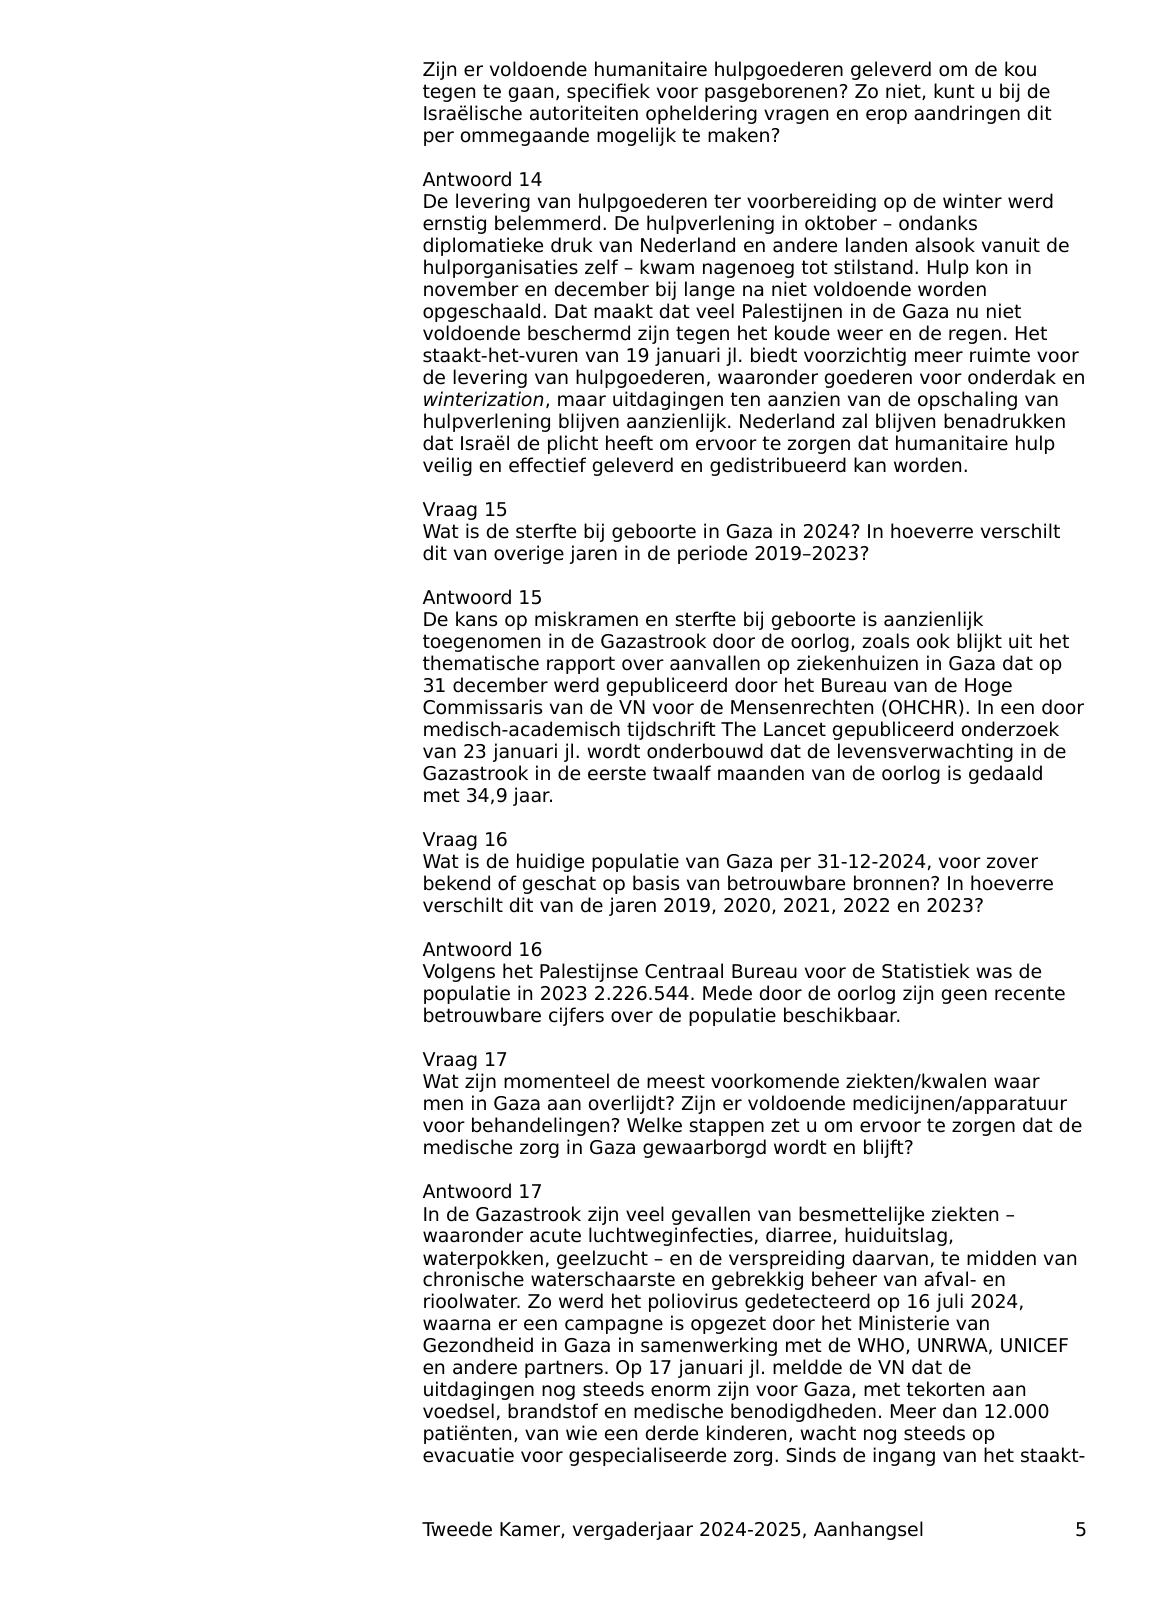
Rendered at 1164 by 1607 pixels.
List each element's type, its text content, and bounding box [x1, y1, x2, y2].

text Vraag 17 [422, 1049, 1087, 1071]
text In de Gazastrook zijn veel gevallen van besmettelijke ziekten – waaronder acute luchtweginfecties, diarree, huiduitslag, waterpokken, geelzucht – en de verspreiding daarvan, te midden van chronische waterschaarste en gebrekkig beheer van afval- en rioolwater. Zo werd het poliovirus gedetecteerd op 16 juli 2024, waarna er een campagne is opgezet door het Ministerie van Gezondheid in Gaza in samenwerking met de WHO, UNRWA, UNICEF en andere partners. Op 17 januari jl. meldde de VN dat de uitdagingen nog steeds enorm zijn voor Gaza, met tekorten aan voedsel, brandstof en medische benodigdheden. Meer dan 12.000 patiënten, van wie een derde kinderen, wacht nog steeds op evacuatie voor gespecialiseerde zorg. Sinds de ingang van het staakt- [422, 1203, 1087, 1467]
text Volgens het Palestijnse Centraal Bureau voor de Statistiek was de populatie in 2023 2.226.544. Mede door de oorlog zijn geen recente betrouwbare cijfers over de populatie beschikbaar. [422, 961, 1087, 1027]
text De kans op miskramen en sterfte bij geboorte is aanzienlijk toegenomen in de Gazastrook door de oorlog, zoals ook blijkt uit het thematische rapport over aanvallen op ziekenhuizen in Gaza dat op 31 december werd gepubliceerd door het Bureau van de Hoge Commissaris van de VN voor de Mensenrechten (OHCHR). In een door medisch-academisch tijdschrift The Lancet gepubliceerd onderzoek van 23 januari jl. wordt onderbouwd dat de levensverwachting in de Gazastrook in de eerste twaalf maanden van de oorlog is gedaald met 34,9 jaar. [422, 609, 1087, 807]
text Zijn er voldoende humanitaire hulpgoederen geleverd om de kou tegen te gaan, specifiek voor pasgeborenen? Zo niet, kunt u bij de Israëlische autoriteiten opheldering vragen en erop aandringen dit per ommegaande mogelijk te maken? [422, 59, 1087, 147]
text Vraag 16 [422, 829, 1087, 851]
text Wat zijn momenteel de meest voorkomende ziekten/kwalen waar men in Gaza aan overlijdt? Zijn er voldoende medicijnen/apparatuur voor behandelingen? Welke stappen zet u om ervoor te zorgen dat de medische zorg in Gaza gewaarborgd wordt en blijft? [422, 1071, 1087, 1159]
text Antwoord 17 [422, 1181, 1087, 1203]
text Wat is de huidige populatie van Gaza per 31-12-2024, voor zover bekend of geschat op basis van betrouwbare bronnen? In hoeverre verschilt dit van de jaren 2019, 2020, 2021, 2022 en 2023? [422, 851, 1087, 917]
text De levering van hulpgoederen ter voorbereiding op de winter werd ernstig belemmerd. De hulpverlening in oktober – ondanks diplomatieke druk van Nederland en andere landen alsook vanuit de hulporganisaties zelf – kwam nagenoeg tot stilstand. Hulp kon in november en december bij lange na niet voldoende worden opgeschaald. Dat maakt dat veel Palestijnen in de Gaza nu niet voldoende beschermd zijn tegen het koude weer en de regen. Het staakt-het-vuren van 19 januari jl. biedt voorzichtig meer ruimte voor de levering van hulpgoederen, waaronder goederen voor onderdak en winterization, maar uitdagingen ten aanzien van de opschaling van hulpverlening blijven aanzienlijk. Nederland zal blijven benadrukken dat Israël de plicht heeft om ervoor te zorgen dat humanitaire hulp veilig en effectief geleverd en gedistribueerd kan worden. [422, 191, 1087, 477]
text Antwoord 16 [422, 939, 1087, 961]
text Antwoord 15 [422, 587, 1087, 609]
text Antwoord 14 [422, 169, 1087, 191]
text Vraag 15 [422, 499, 1087, 521]
text Wat is de sterfte bij geboorte in Gaza in 2024? In hoeverre verschilt dit van overige jaren in de periode 2019–2023? [422, 521, 1087, 565]
